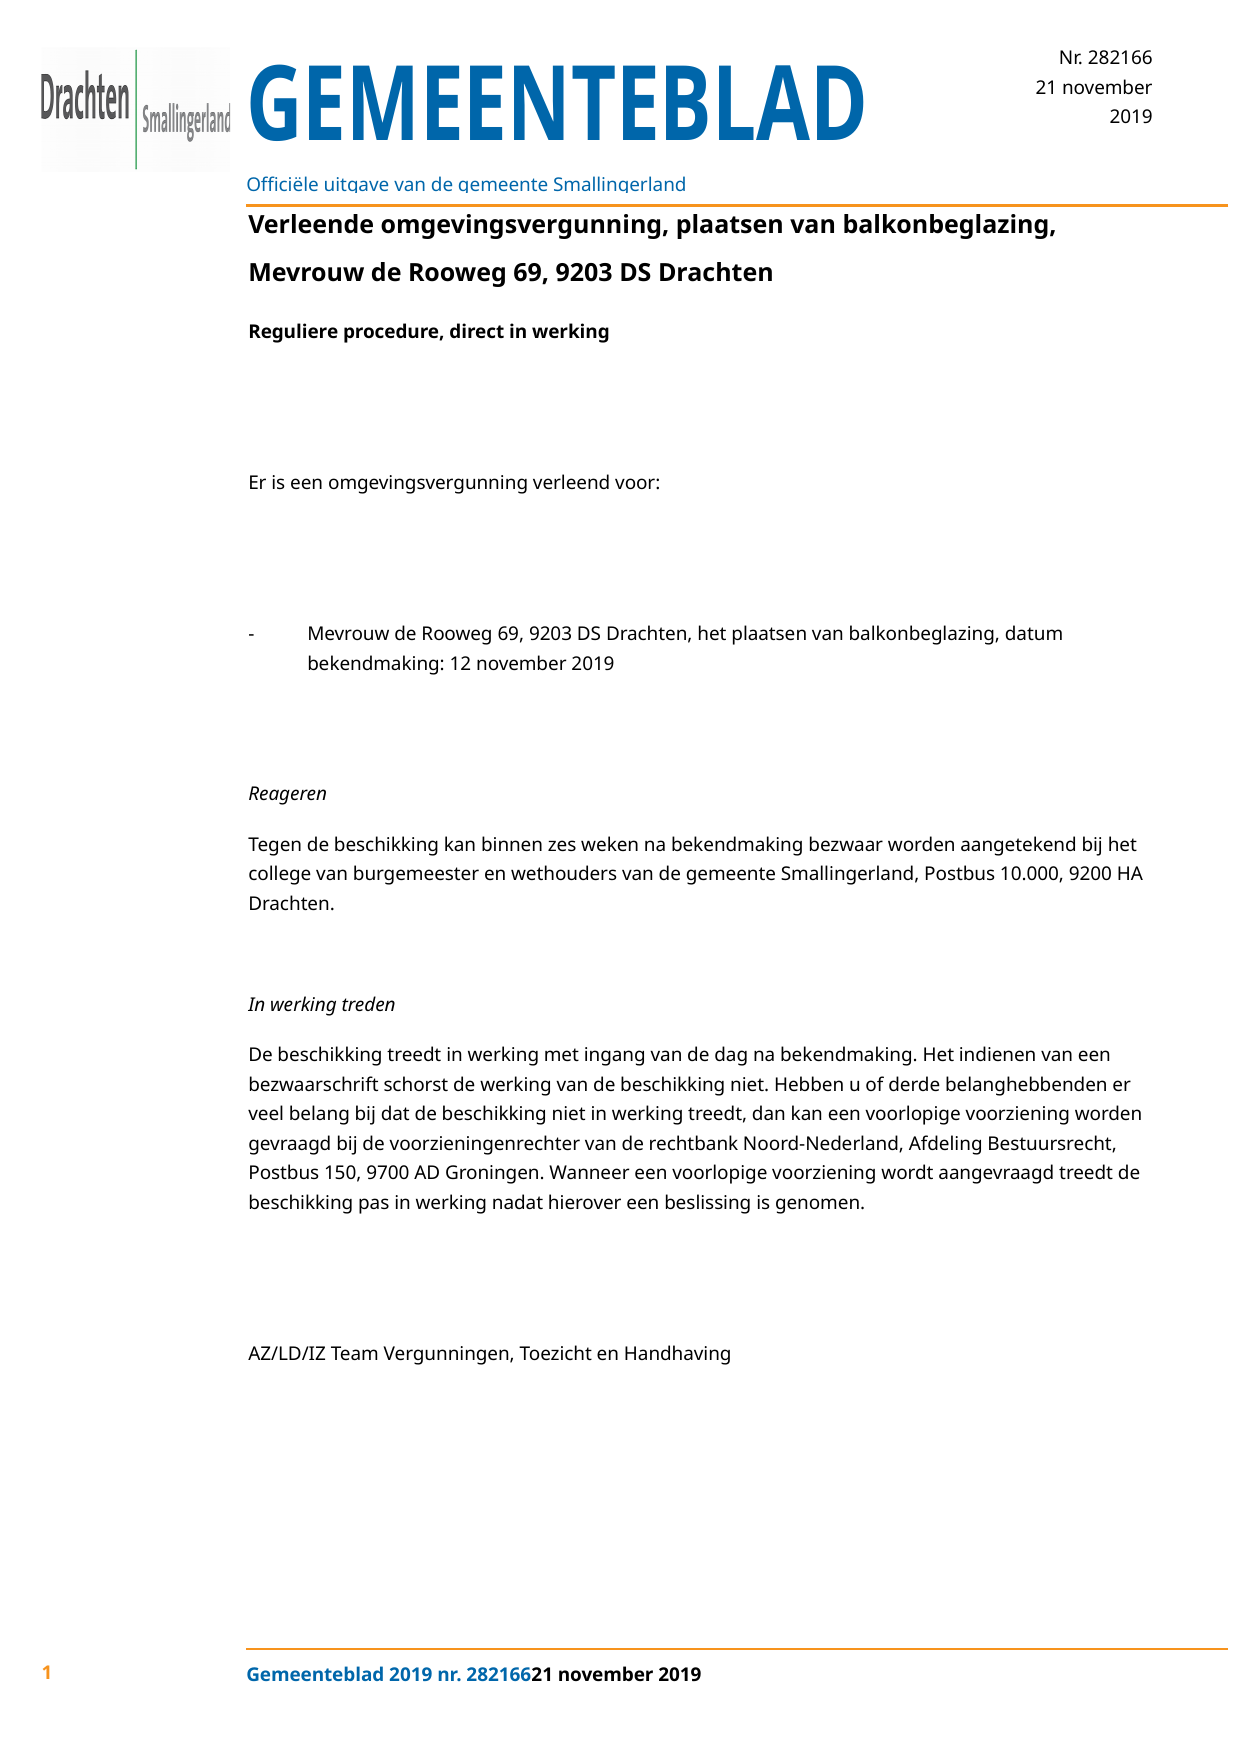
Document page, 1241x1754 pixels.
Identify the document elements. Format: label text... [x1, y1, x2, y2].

text Er is een omgevingsvergunning verleend voor: [248, 469, 1152, 495]
text Verleende omgevingsvergunning, plaatsen van balkonbeglazing, Mevrouw de Rooweg 69, 9203 DS Drachten [248, 207, 1152, 288]
picture [41, 47, 231, 172]
text Reguliere procedure, direct in werking [248, 318, 1152, 344]
text De beschikking treedt in werking met ingang van de dag na bekendmaking. Het indienen van een bezwaarschrift schorst de werking van de beschikking niet. Hebben u of derde belanghebbenden er veel belang bij dat de beschikking niet in werking treedt, dan kan een voorlopige voorziening worden gevraagd bij de voorzieningenrechter van de rechtbank Noord-Nederland, Afdeling Bestuursrecht, Postbus 150, 9700 AD Groningen. Wanneer een voorlopige voorziening wordt aangevraagd treedt de beschikking pas in werking nadat hierover een beslissing is genomen. [248, 1041, 1152, 1215]
text Tegen de beschikking kan binnen zes weken na bekendmaking bezwaar worden aangetekend bij het college van burgemeester en wethouders van de gemeente Smallingerland, Postbus 10.000, 9200 HA Drachten. [248, 831, 1152, 916]
list Mevrouw de Rooweg 69, 9203 DS Drachten, het plaatsen van balkonbeglazing, datum bekendmaking: 12 november 2019 [248, 620, 1152, 676]
text AZ/LD/IZ Team Vergunningen, Toezicht en Handhaving [248, 1340, 1152, 1366]
text In werking treden [248, 991, 1152, 1017]
text Reageren [248, 780, 1152, 806]
